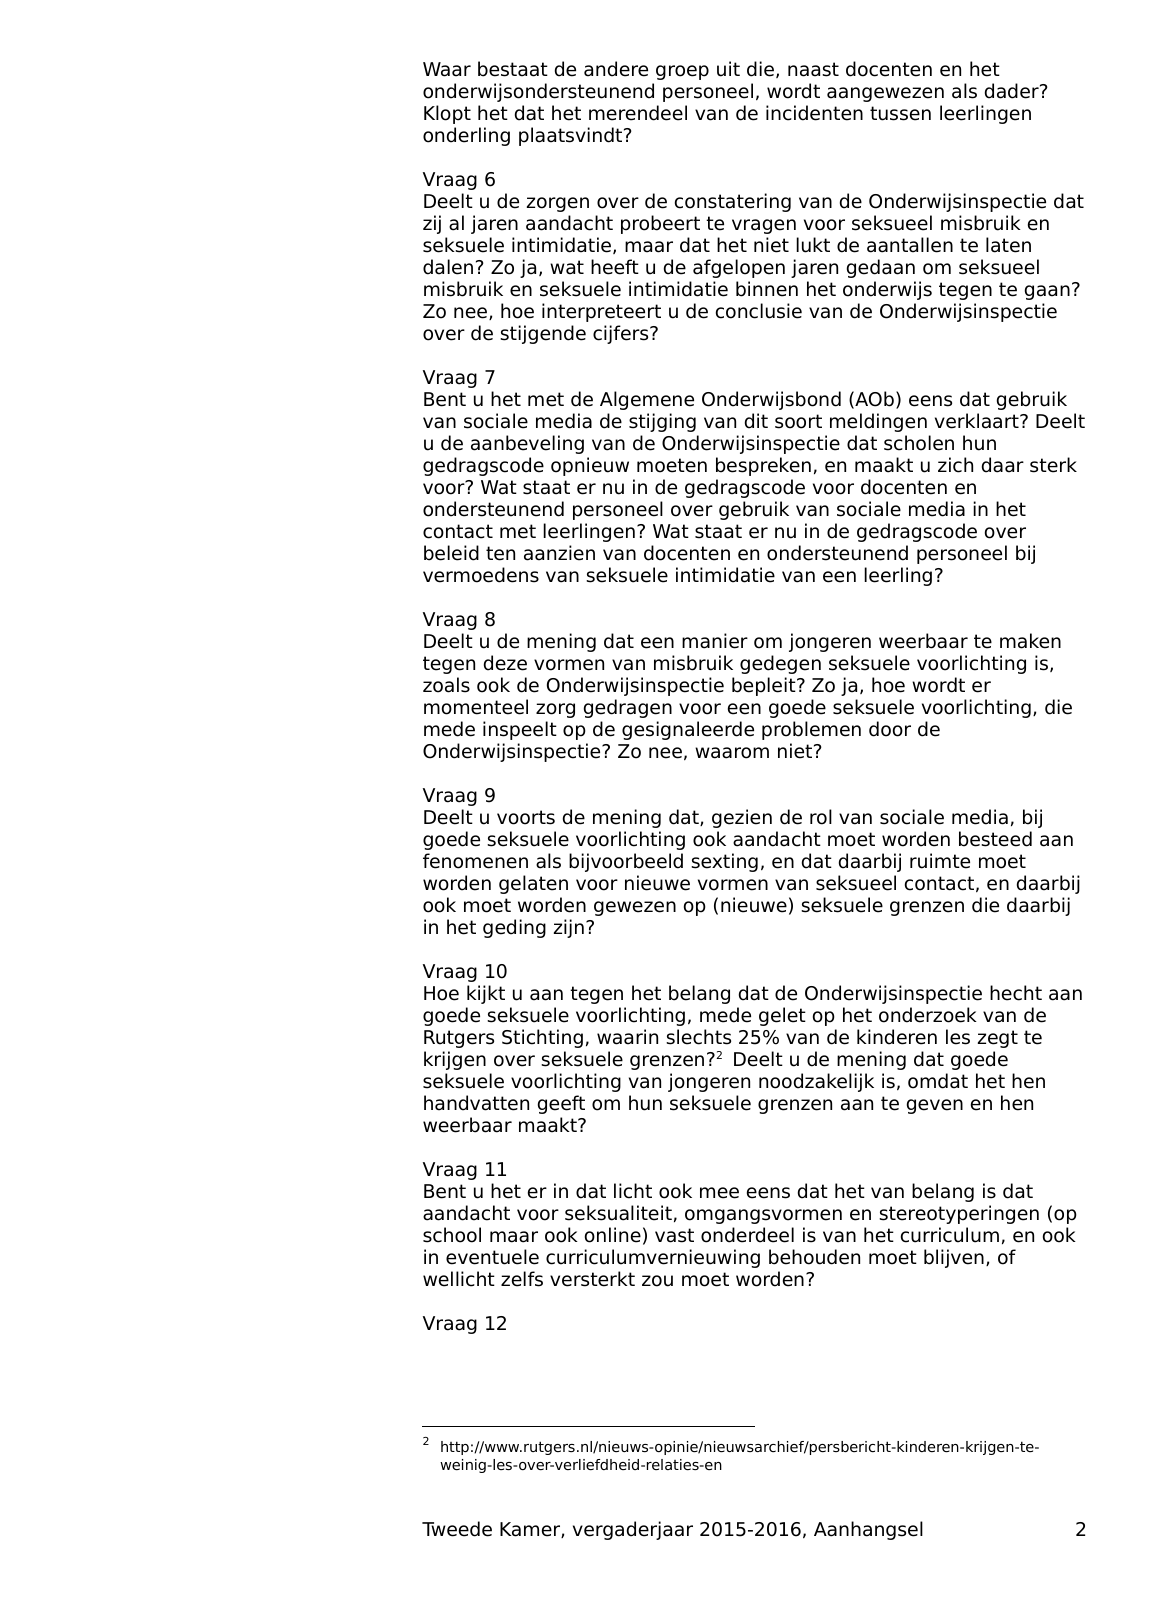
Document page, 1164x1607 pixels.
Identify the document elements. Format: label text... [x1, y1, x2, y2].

text Vraag 7 [422, 367, 1087, 389]
text Deelt u de mening dat een manier om jongeren weerbaar te maken tegen deze vormen van misbruik gedegen seksuele voorlichting is, zoals ook de Onderwijsinspectie bepleit? Zo ja, hoe wordt er momenteel zorg gedragen voor een goede seksuele voorlichting, die mede inspeelt op de gesignaleerde problemen door de Onderwijsinspectie? Zo nee, waarom niet? [422, 631, 1087, 763]
text Vraag 10 [422, 961, 1087, 983]
text Vraag 12 [422, 1313, 1087, 1335]
text Vraag 11 [422, 1159, 1087, 1181]
text Bent u het met de Algemene Onderwijsbond (AOb) eens dat gebruik van sociale media de stijging van dit soort meldingen verklaart? Deelt u de aanbeveling van de Onderwijsinspectie dat scholen hun gedragscode opnieuw moeten bespreken, en maakt u zich daar sterk voor? Wat staat er nu in de gedragscode voor docenten en ondersteunend personeel over gebruik van sociale media in het contact met leerlingen? Wat staat er nu in de gedragscode over beleid ten aanzien van docenten en ondersteunend personeel bij vermoedens van seksuele intimidatie van een leerling? [422, 389, 1087, 587]
text Bent u het er in dat licht ook mee eens dat het van belang is dat aandacht voor seksualiteit, omgangsvormen en stereotyperingen (op school maar ook online) vast onderdeel is van het curriculum, en ook in eventuele curriculumvernieuwing behouden moet blijven, of wellicht zelfs versterkt zou moet worden? [422, 1181, 1087, 1291]
text Vraag 9 [422, 785, 1087, 807]
text Vraag 6 [422, 169, 1087, 191]
text Vraag 8 [422, 609, 1087, 631]
text Deelt u voorts de mening dat, gezien de rol van sociale media, bij goede seksuele voorlichting ook aandacht moet worden besteed aan fenomenen als bijvoorbeeld sexting, en dat daarbij ruimte moet worden gelaten voor nieuwe vormen van seksueel contact, en daarbij ook moet worden gewezen op (nieuwe) seksuele grenzen die daarbij in het geding zijn? [422, 807, 1087, 939]
text Waar bestaat de andere groep uit die, naast docenten en het onderwijsondersteunend personeel, wordt aangewezen als dader? Klopt het dat het merendeel van de incidenten tussen leerlingen onderling plaatsvindt? [422, 59, 1087, 147]
text Deelt u de zorgen over de constatering van de Onderwijsinspectie dat zij al jaren aandacht probeert te vragen voor seksueel misbruik en seksuele intimidatie, maar dat het niet lukt de aantallen te laten dalen? Zo ja, wat heeft u de afgelopen jaren gedaan om seksueel misbruik en seksuele intimidatie binnen het onderwijs tegen te gaan? Zo nee, hoe interpreteert u de conclusie van de Onderwijsinspectie over de stijgende cijfers? [422, 191, 1087, 345]
text Hoe kijkt u aan tegen het belang dat de Onderwijsinspectie hecht aan goede seksuele voorlichting, mede gelet op het onderzoek van de Rutgers Stichting, waarin slechts 25% van de kinderen les zegt te krijgen over seksuele grenzen? Deelt u de mening dat goede seksuele voorlichting van jongeren noodzakelijk is, omdat het hen handvatten geeft om hun seksuele grenzen aan te geven en hen weerbaar maakt? [422, 983, 1087, 1137]
text http://www.rutgers.nl/nieuws-opinie/nieuwsarchief/persbericht-kinderen-krijgen-te-weinig-les-over-verliefdheid-relaties-en [422, 1435, 1087, 1474]
